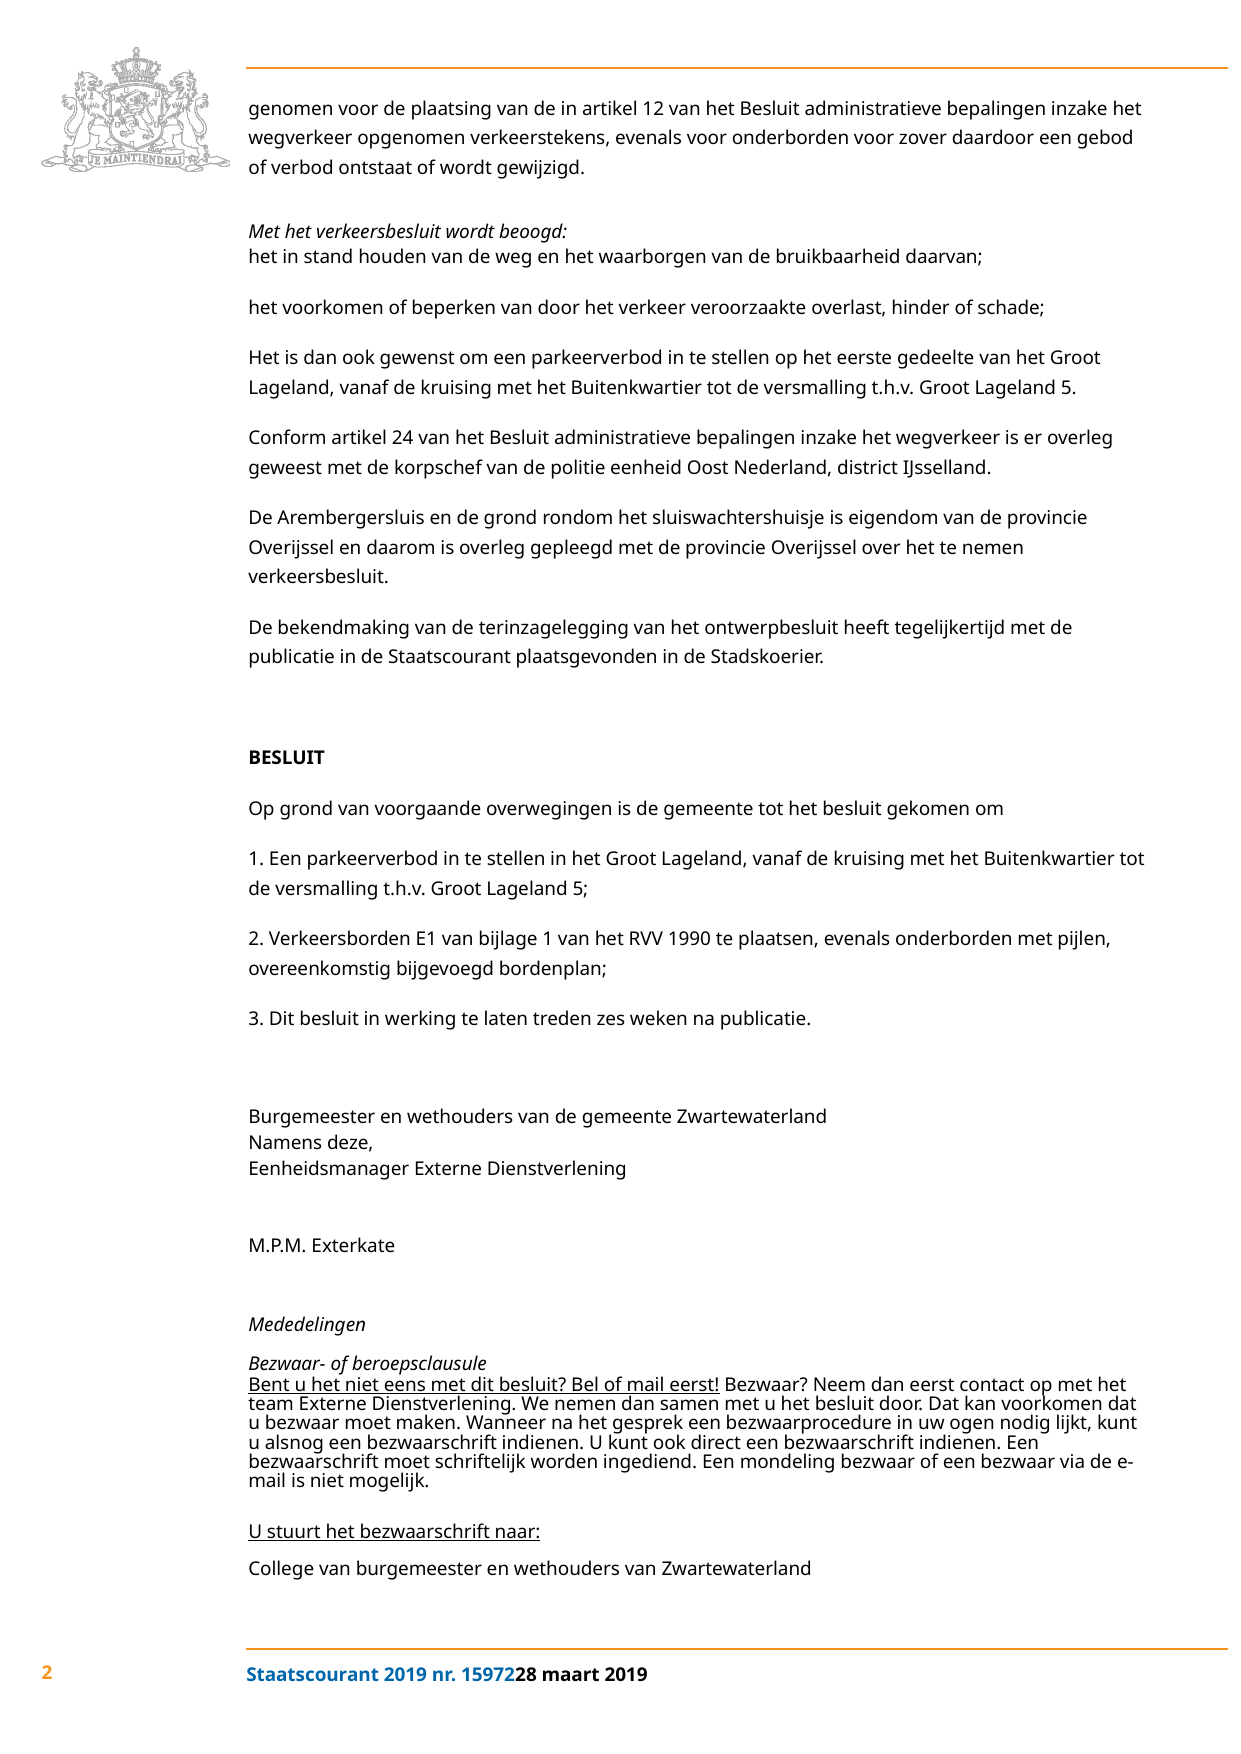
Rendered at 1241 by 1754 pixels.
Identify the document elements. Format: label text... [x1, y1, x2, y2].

text College van burgemeester en wethouders van Zwartewaterland [248, 1560, 1152, 1579]
text Bent u het niet eens met dit besluit? Bel of mail eerst! Bezwaar? Neem dan eerst contact op met het team Externe Dienstverlening. We nemen dan samen met u het besluit door. Dat kan voorkomen dat u bezwaar moet maken. Wanneer na het gesprek een bezwaarprocedure in uw ogen nodig lijkt, kunt u alsnog een bezwaarschrift indienen. U kunt ook direct een bezwaarschrift indienen. Een bezwaarschrift moet schriftelijk worden ingediend. Een mondeling bezwaar of een bezwaar via de e-mail is niet mogelijk. [248, 1376, 1152, 1491]
text De bekendmaking van de terinzagelegging van het ontwerpbesluit heeft tegelijkertijd met de publicatie in de Staatscourant plaatsgevonden in de Stadskoerier. [248, 614, 1152, 669]
text Het is dan ook gewenst om een parkeerverbod in te stellen op het eerste gedeelte van het Groot Lageland, vanaf de kruising met het Buitenkwartier tot de versmalling t.h.v. Groot Lageland 5. [248, 344, 1152, 400]
text U stuurt het bezwaarschrift naar: [248, 1523, 1152, 1542]
text BESLUIT [248, 744, 1152, 770]
text M.P.M. Exterkate [248, 1232, 1152, 1258]
picture [41, 47, 231, 172]
text Burgemeester en wethouders van de gemeente Zwartewaterland [248, 1103, 1152, 1129]
text Namens deze, [248, 1129, 1152, 1155]
text 3. Dit besluit in werking te laten treden zes weken na publicatie. [248, 1005, 1152, 1031]
text het in stand houden van de weg en het waarborgen van de bruikbaarheid daarvan; [248, 244, 1152, 269]
text Conform artikel 24 van het Besluit administratieve bepalingen inzake het wegverkeer is er overleg geweest met de korpschef van de politie eenheid Oost Nederland, district IJsselland. [248, 424, 1152, 480]
text Bezwaar- of beroepsclausule [248, 1350, 1152, 1376]
text het voorkomen of beperken van door het verkeer veroorzaakte overlast, hinder of schade; [248, 294, 1152, 320]
text Met het verkeersbesluit wordt beoogd: [248, 218, 1152, 244]
text Mededelingen [248, 1311, 1152, 1337]
text genomen voor de plaatsing van de in artikel 12 van het Besluit administratieve bepalingen inzake het wegverkeer opgenomen verkeerstekens, evenals voor onderborden voor zover daardoor een gebod of verbod ontstaat of wordt gewijzigd. [248, 95, 1152, 180]
text Op grond van voorgaande overwegingen is de gemeente tot het besluit gekomen om [248, 795, 1152, 821]
text Eenheidsmanager Externe Dienstverlening [248, 1155, 1152, 1181]
text 1. Een parkeerverbod in te stellen in het Groot Lageland, vanaf de kruising met het Buitenkwartier tot de versmalling t.h.v. Groot Lageland 5; [248, 845, 1152, 901]
text De Arembergersluis en de grond rondom het sluiswachtershuisje is eigendom van de provincie Overijssel en daarom is overleg gepleegd met de provincie Overijssel over het te nemen verkeersbesluit. [248, 504, 1152, 589]
text 2. Verkeersborden E1 van bijlage 1 van het RVV 1990 te plaatsen, evenals onderborden met pijlen, overeenkomstig bijgevoegd bordenplan; [248, 925, 1152, 981]
